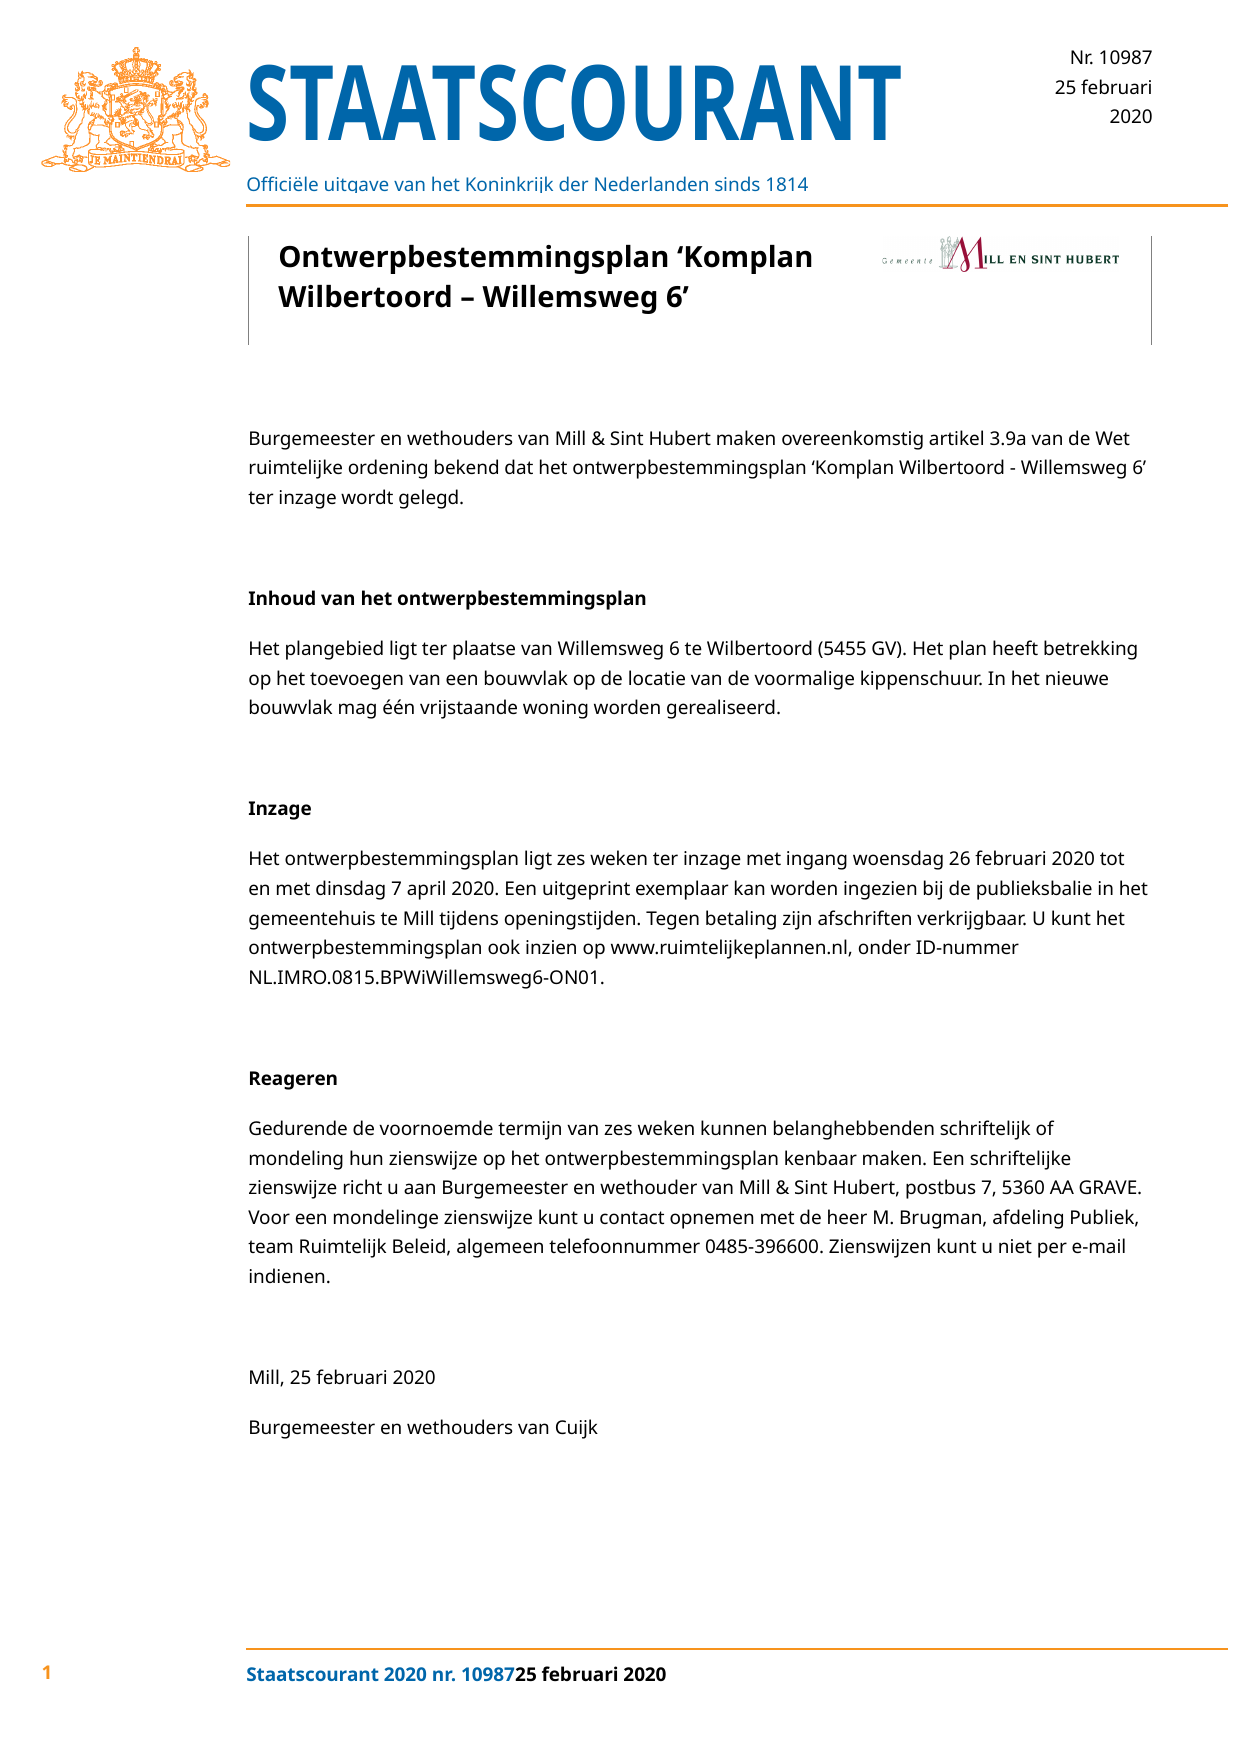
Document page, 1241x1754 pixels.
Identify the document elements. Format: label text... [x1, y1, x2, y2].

picture [41, 47, 231, 172]
text Mill, 25 februari 2020 [248, 1364, 1152, 1389]
text Burgemeester en wethouders van Cuijk [248, 1414, 1152, 1440]
text Het ontwerpbestemmingsplan ligt zes weken ter inzage met ingang woensdag 26 februari 2020 tot en met dinsdag 7 april 2020. Een uitgeprint exemplaar kan worden ingezien bij de publieksbalie in het gemeentehuis te Mill tijdens openingstijden. Tegen betaling zijn afschriften verkrijgbaar. U kunt het ontwerpbestemmingsplan ook inzien op www.ruimtelijkeplannen.nl, onder ID-nummer NL.IMRO.0815.BPWiWillemsweg6-ON01. [248, 846, 1152, 989]
table_header Ontwerpbestemmingsplan ‘Komplan Wilbertoord – Willemsweg 6’ [249, 236, 850, 345]
table_header [850, 236, 1151, 345]
picture [882, 236, 1119, 272]
text Het plangebied ligt ter plaatse van Willemsweg 6 te Wilbertoord (5455 GV). Het plan heeft betrekking op het toevoegen van een bouwvlak op de locatie van de voormalige kippenschuur. In het nieuwe bouwvlak mag één vrijstaande woning worden gerealiseerd. [248, 635, 1152, 720]
text Burgemeester en wethouders van Mill & Sint Hubert maken overeenkomstig artikel 3.9a van de Wet ruimtelijke ordening bekend dat het ontwerpbestemmingsplan ‘Komplan Wilbertoord - Willemsweg 6’ ter inzage wordt gelegd. [248, 425, 1152, 509]
text Gedurende de voornoemde termijn van zes weken kunnen belanghebbenden schriftelijk of mondeling hun zienswijze op het ontwerpbestemmingsplan kenbaar maken. Een schriftelijke zienswijze richt u aan Burgemeester en wethouder van Mill & Sint Hubert, postbus 7, 5360 AA GRAVE. Voor een mondelinge zienswijze kunt u contact opnemen met de heer M. Brugman, afdeling Publiek, team Ruimtelijk Beleid, algemeen telefoonnummer 0485-396600. Zienswijzen kunt u niet per e-mail indienen. [248, 1115, 1152, 1289]
text Inhoud van het ontwerpbestemmingsplan [248, 585, 1152, 610]
text Reageren [248, 1065, 1152, 1090]
text Inzage [248, 795, 1152, 821]
